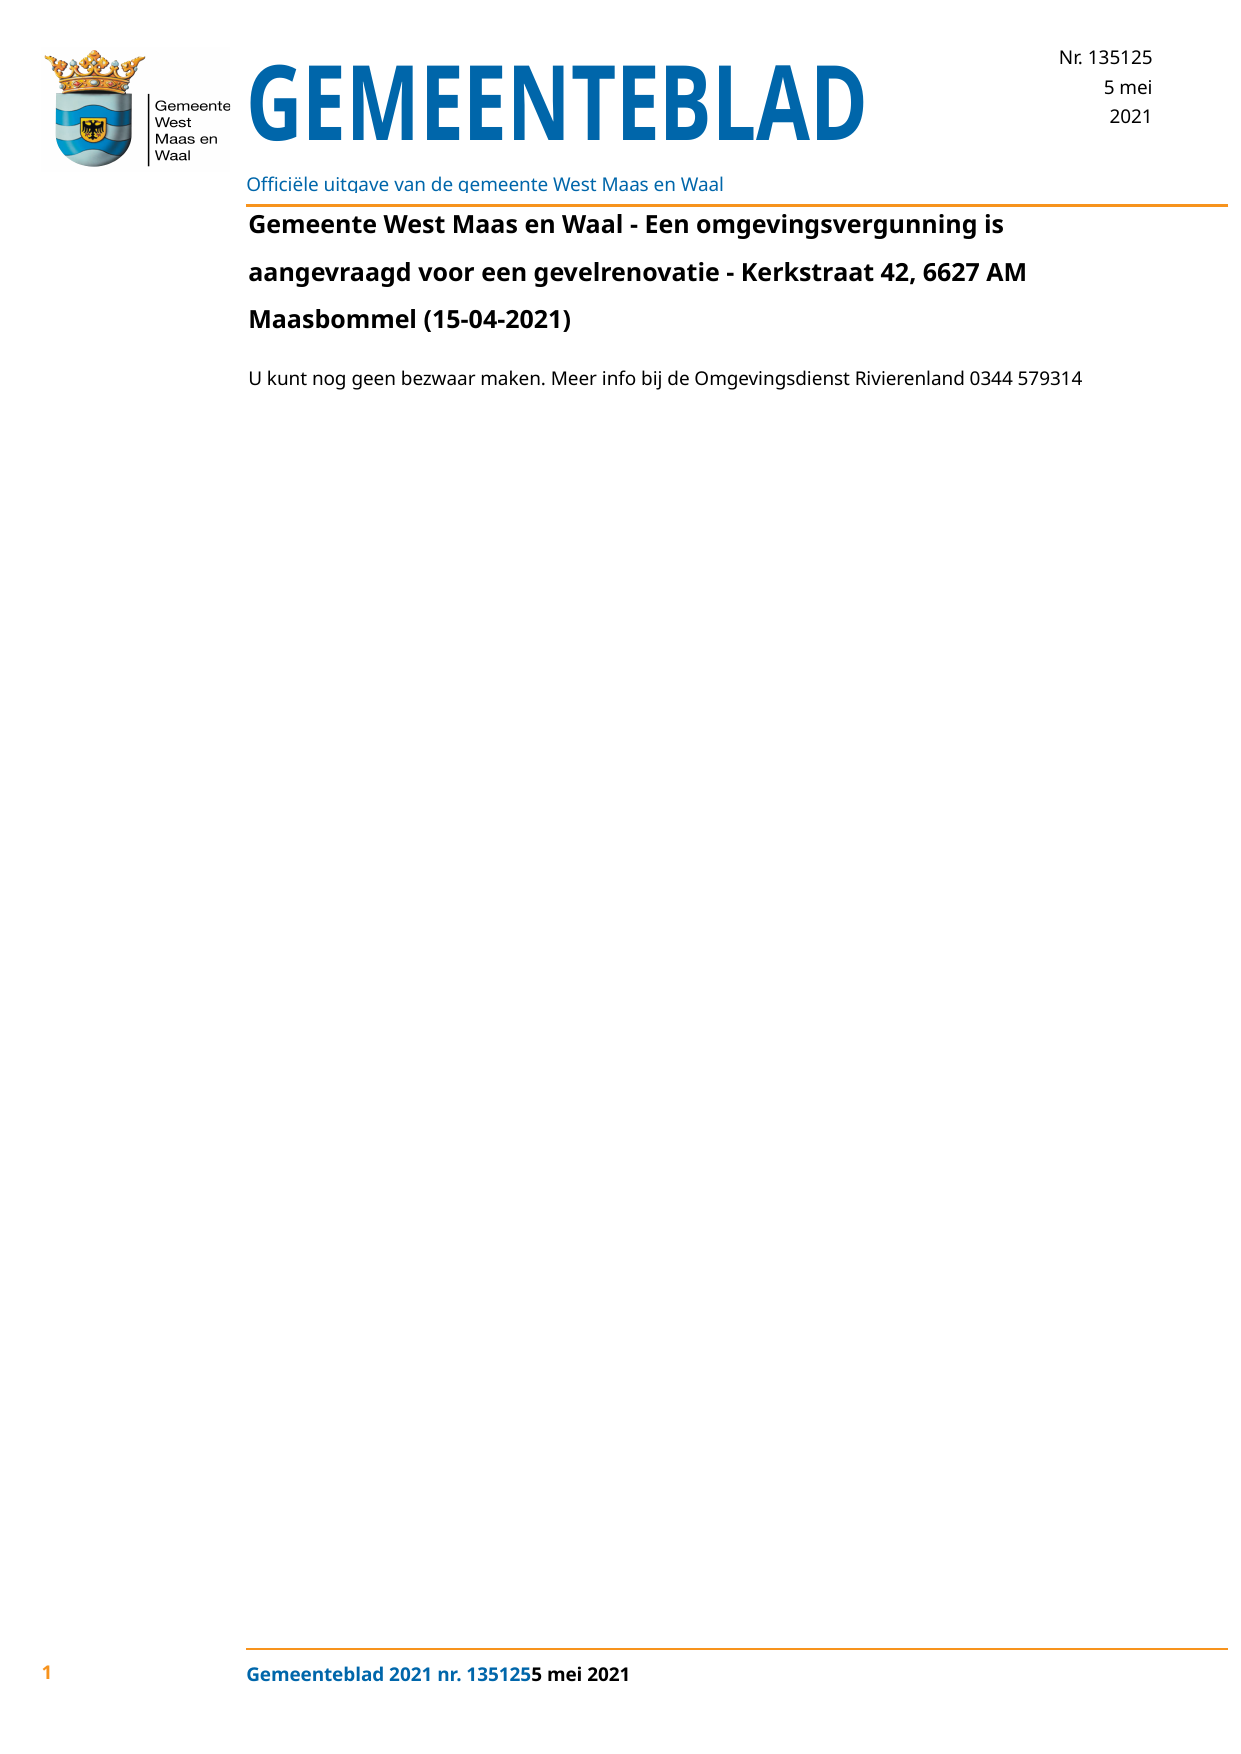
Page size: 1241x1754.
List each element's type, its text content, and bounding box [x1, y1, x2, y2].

text U kunt nog geen bezwaar maken. Meer info bij de Omgevingsdienst Rivierenland 0344 579314 [248, 366, 1152, 391]
picture [41, 47, 231, 172]
text Gemeente West Maas en Waal - Een omgevingsvergunning is aangevraagd voor een gevelrenovatie - Kerkstraat 42, 6627 AM Maasbommel (15-04-2021) [248, 207, 1152, 336]
